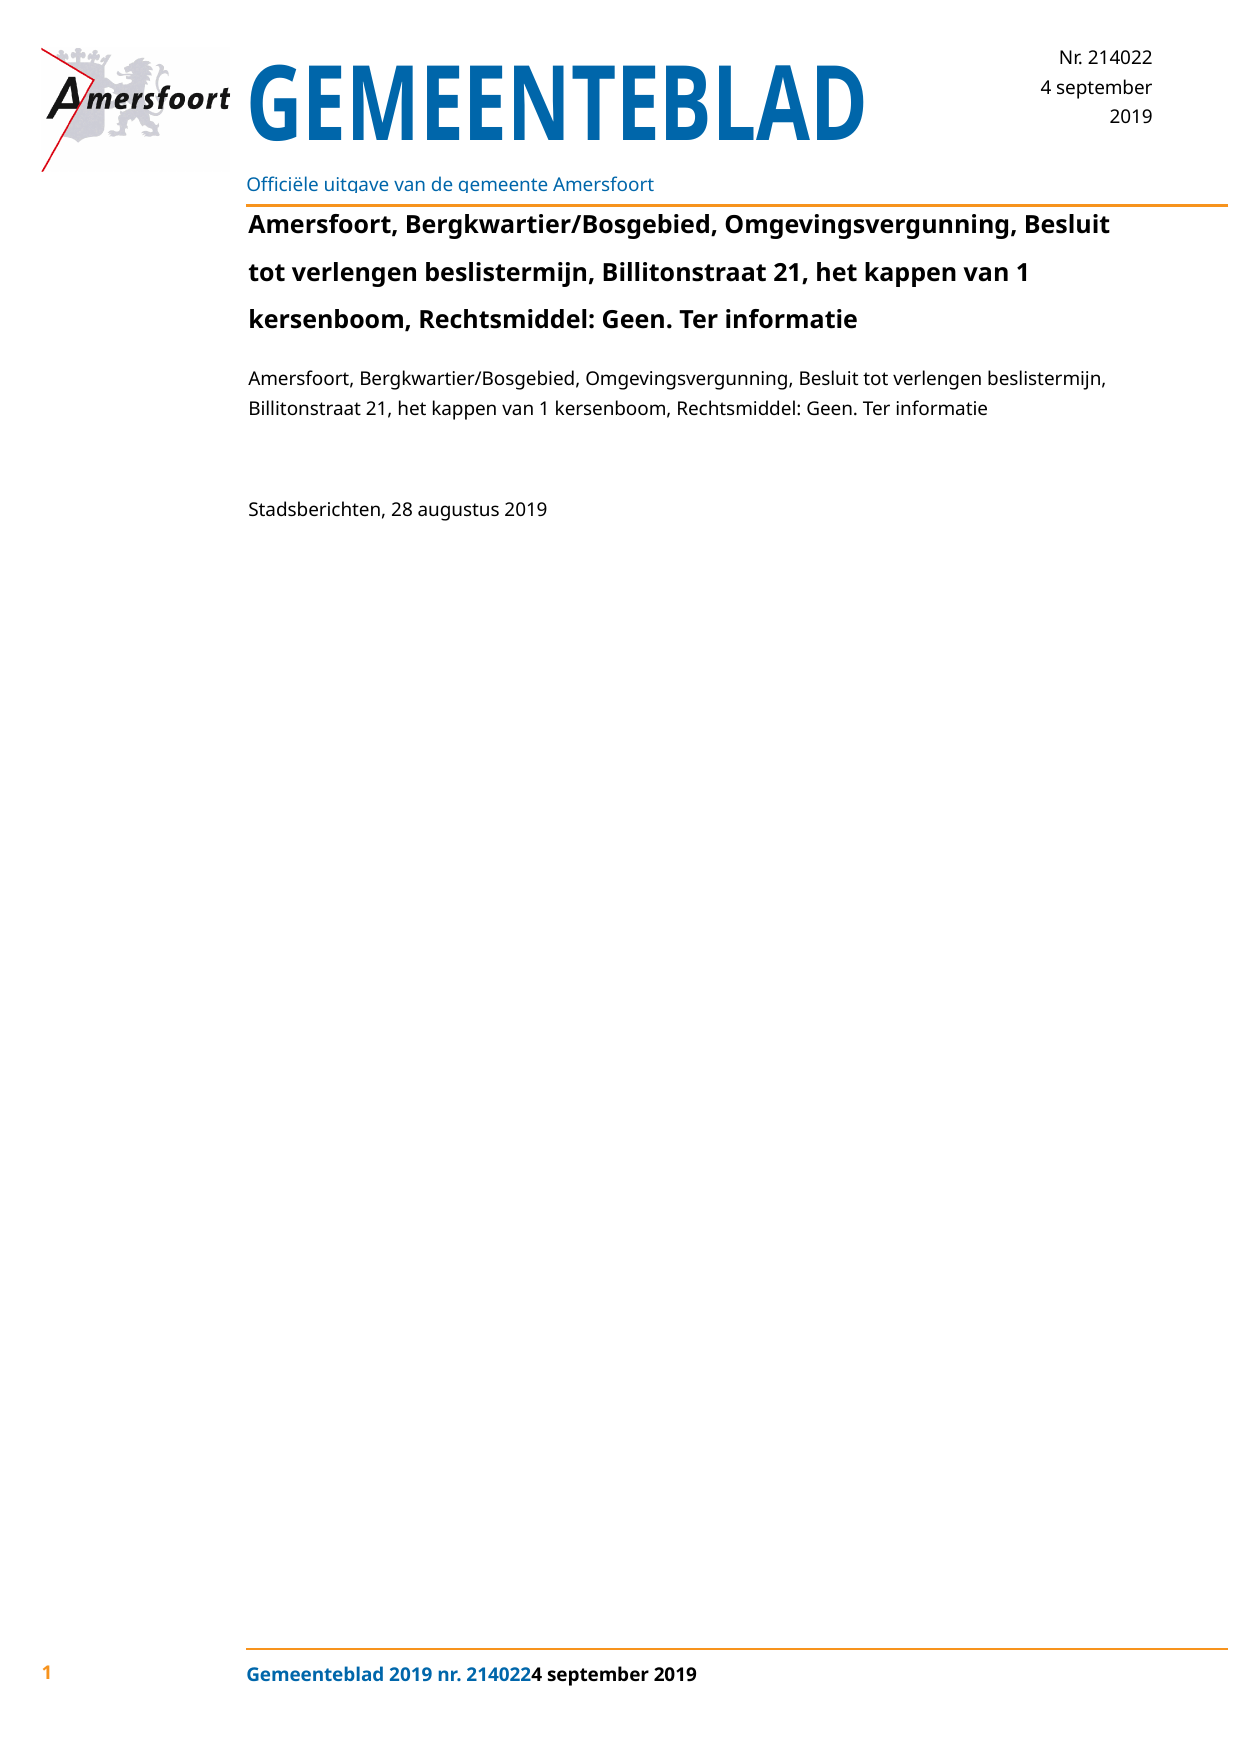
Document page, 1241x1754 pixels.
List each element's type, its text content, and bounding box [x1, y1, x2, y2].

text Stadsberichten, 28 augustus 2019 [248, 496, 1152, 522]
text Amersfoort, Bergkwartier/Bosgebied, Omgevingsvergunning, Besluit tot verlengen beslistermijn, Billitonstraat 21, het kappen van 1 kersenboom, Rechtsmiddel: Geen. Ter informatie [248, 366, 1152, 421]
picture [41, 47, 231, 172]
text Amersfoort, Bergkwartier/Bosgebied, Omgevingsvergunning, Besluit tot verlengen beslistermijn, Billitonstraat 21, het kappen van 1 kersenboom, Rechtsmiddel: Geen. Ter informatie [248, 207, 1152, 336]
